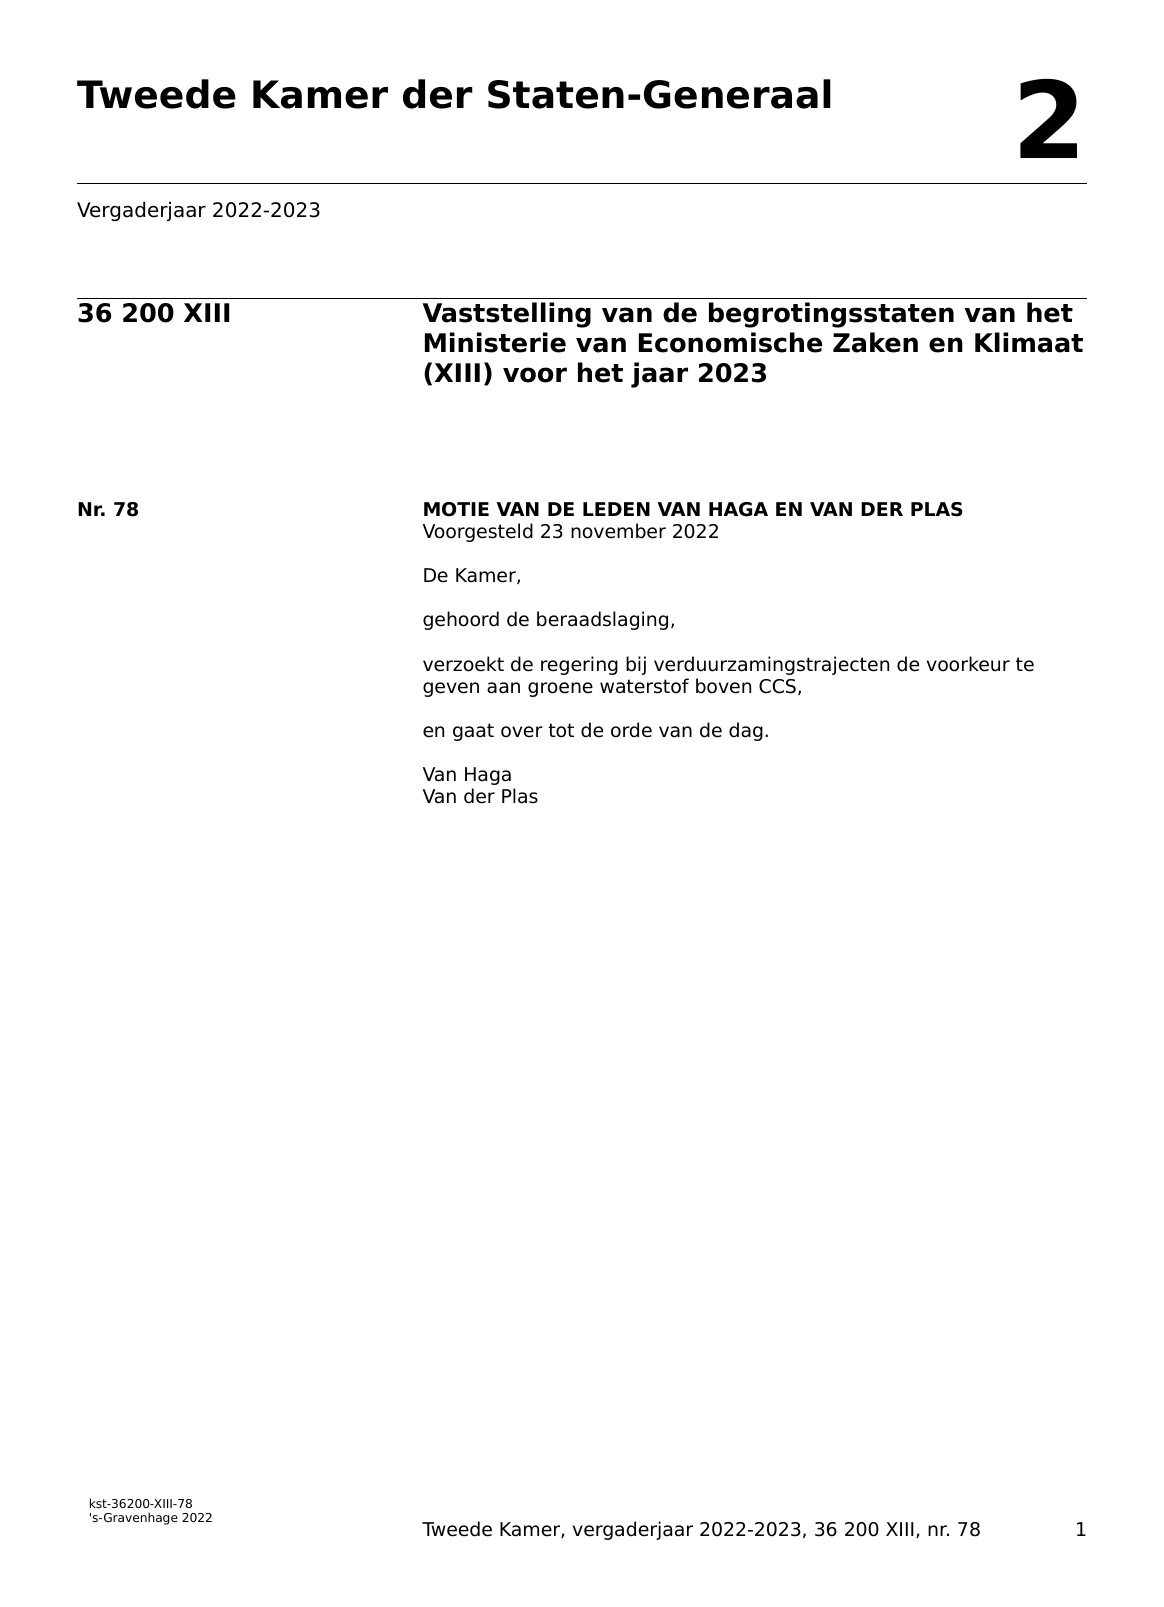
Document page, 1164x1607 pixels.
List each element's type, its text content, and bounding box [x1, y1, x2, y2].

text De Kamer, [422, 565, 1087, 587]
subtitle 36 200 XIII Vaststelling van de begrotingsstaten van het Ministerie van Economische Zaken en Klimaat (XIII) voor het jaar 2023 [77, 299, 1087, 388]
table_cell Vergaderjaar 2022-2023 [77, 184, 1087, 298]
text Voorgesteld 23 november 2022 [422, 521, 1087, 543]
text gehoord de beraadslaging, [422, 609, 1087, 631]
text Van der Plas [422, 786, 1087, 808]
text kst-36200-XIII-78 [88, 1497, 323, 1511]
subtitle Nr. 78 MOTIE VAN DE LEDEN VAN HAGA EN VAN DER PLAS [77, 499, 1087, 521]
text en gaat over tot de orde van de dag. [422, 720, 1087, 742]
text Van Haga [422, 764, 1087, 786]
table_header Tweede Kamer der Staten-Generaal [77, 59, 886, 183]
table_header 2 [886, 59, 1087, 183]
text 's-Gravenhage 2022 [88, 1511, 323, 1525]
text verzoekt de regering bij verduurzamingstrajecten de voorkeur te geven aan groene waterstof boven CCS, [422, 653, 1087, 697]
